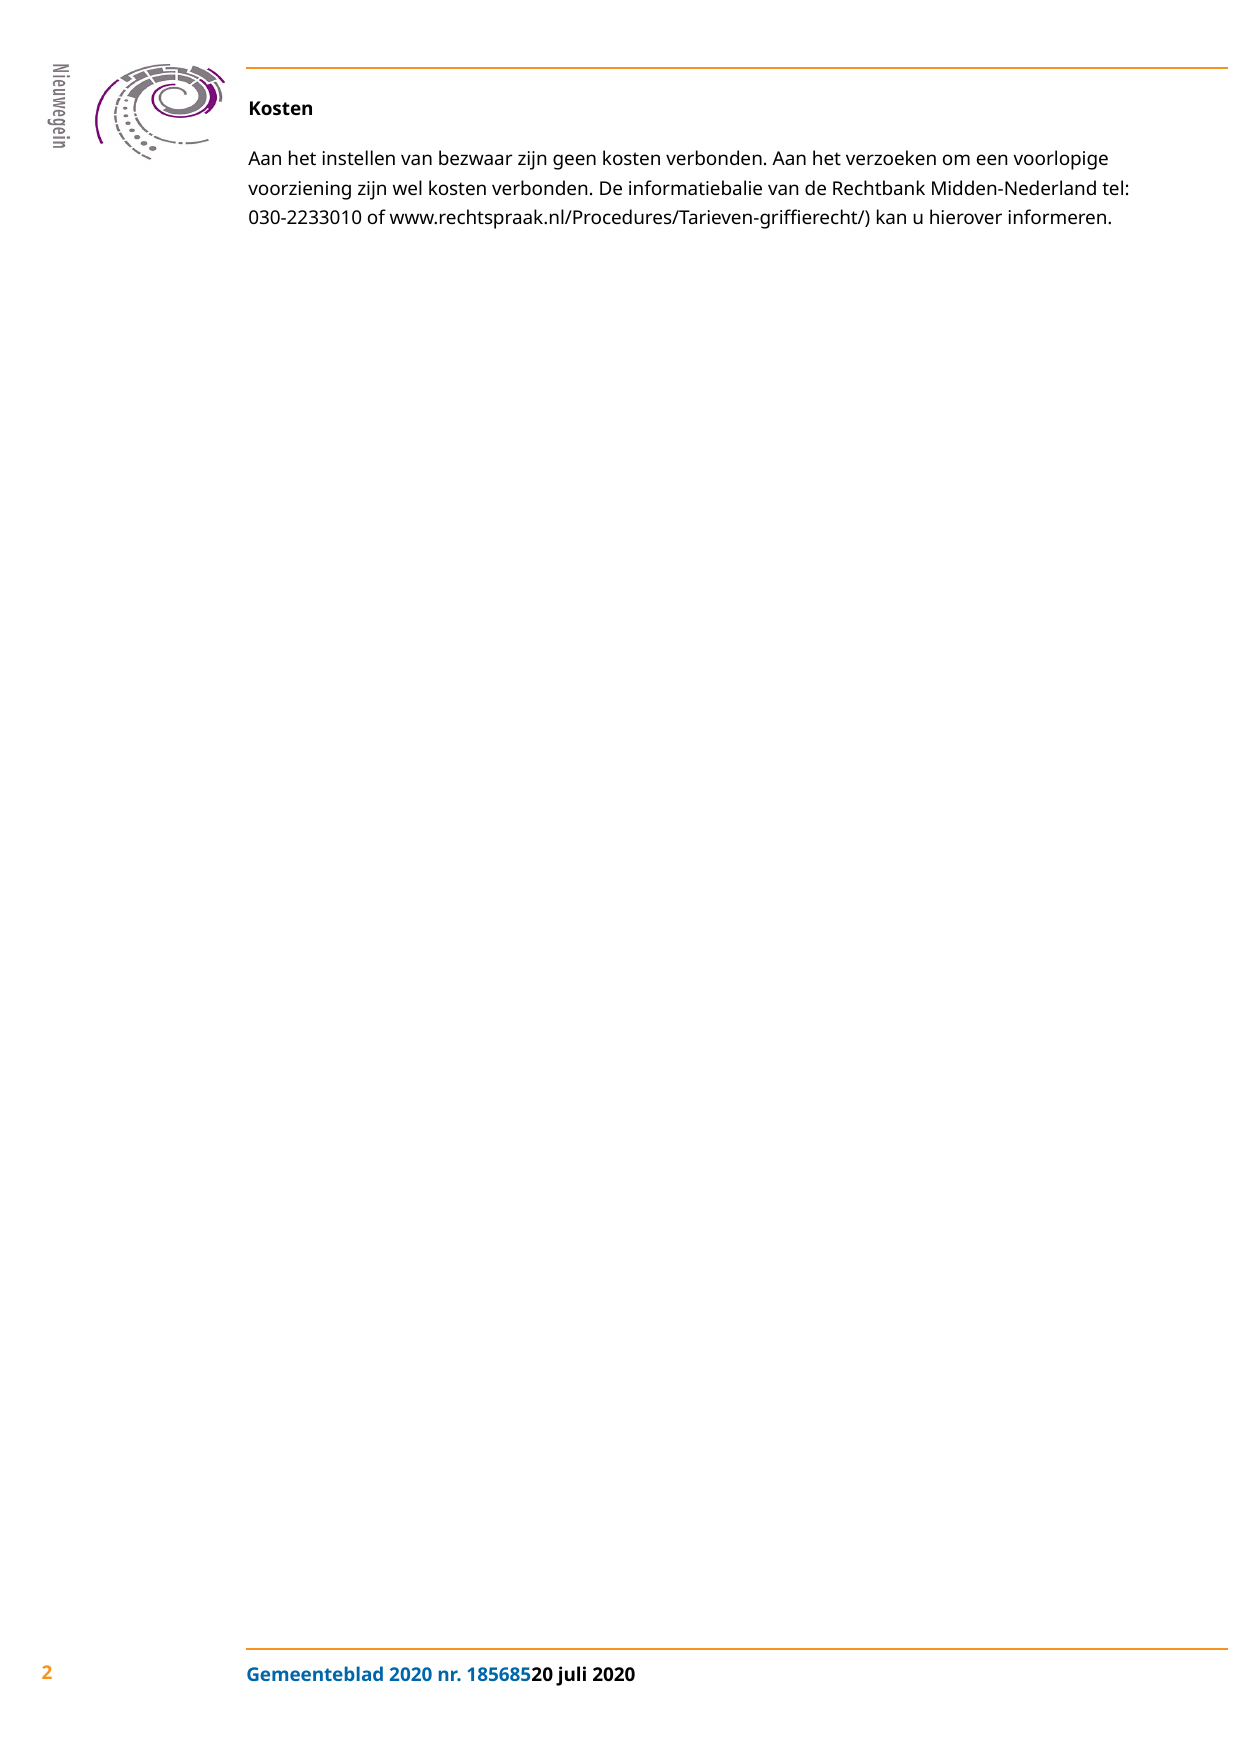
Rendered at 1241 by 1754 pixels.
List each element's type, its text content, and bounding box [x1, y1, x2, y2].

text Aan het instellen van bezwaar zijn geen kosten verbonden. Aan het verzoeken om een voorlopige voorziening zijn wel kosten verbonden. De informatiebalie van de Rechtbank Midden-Nederland tel: 030-2233010 of www.rechtspraak.nl/Procedures/Tarieven-griffierecht/) kan u hierover informeren. [248, 145, 1152, 230]
text Kosten [248, 95, 1152, 121]
picture [41, 47, 231, 172]
